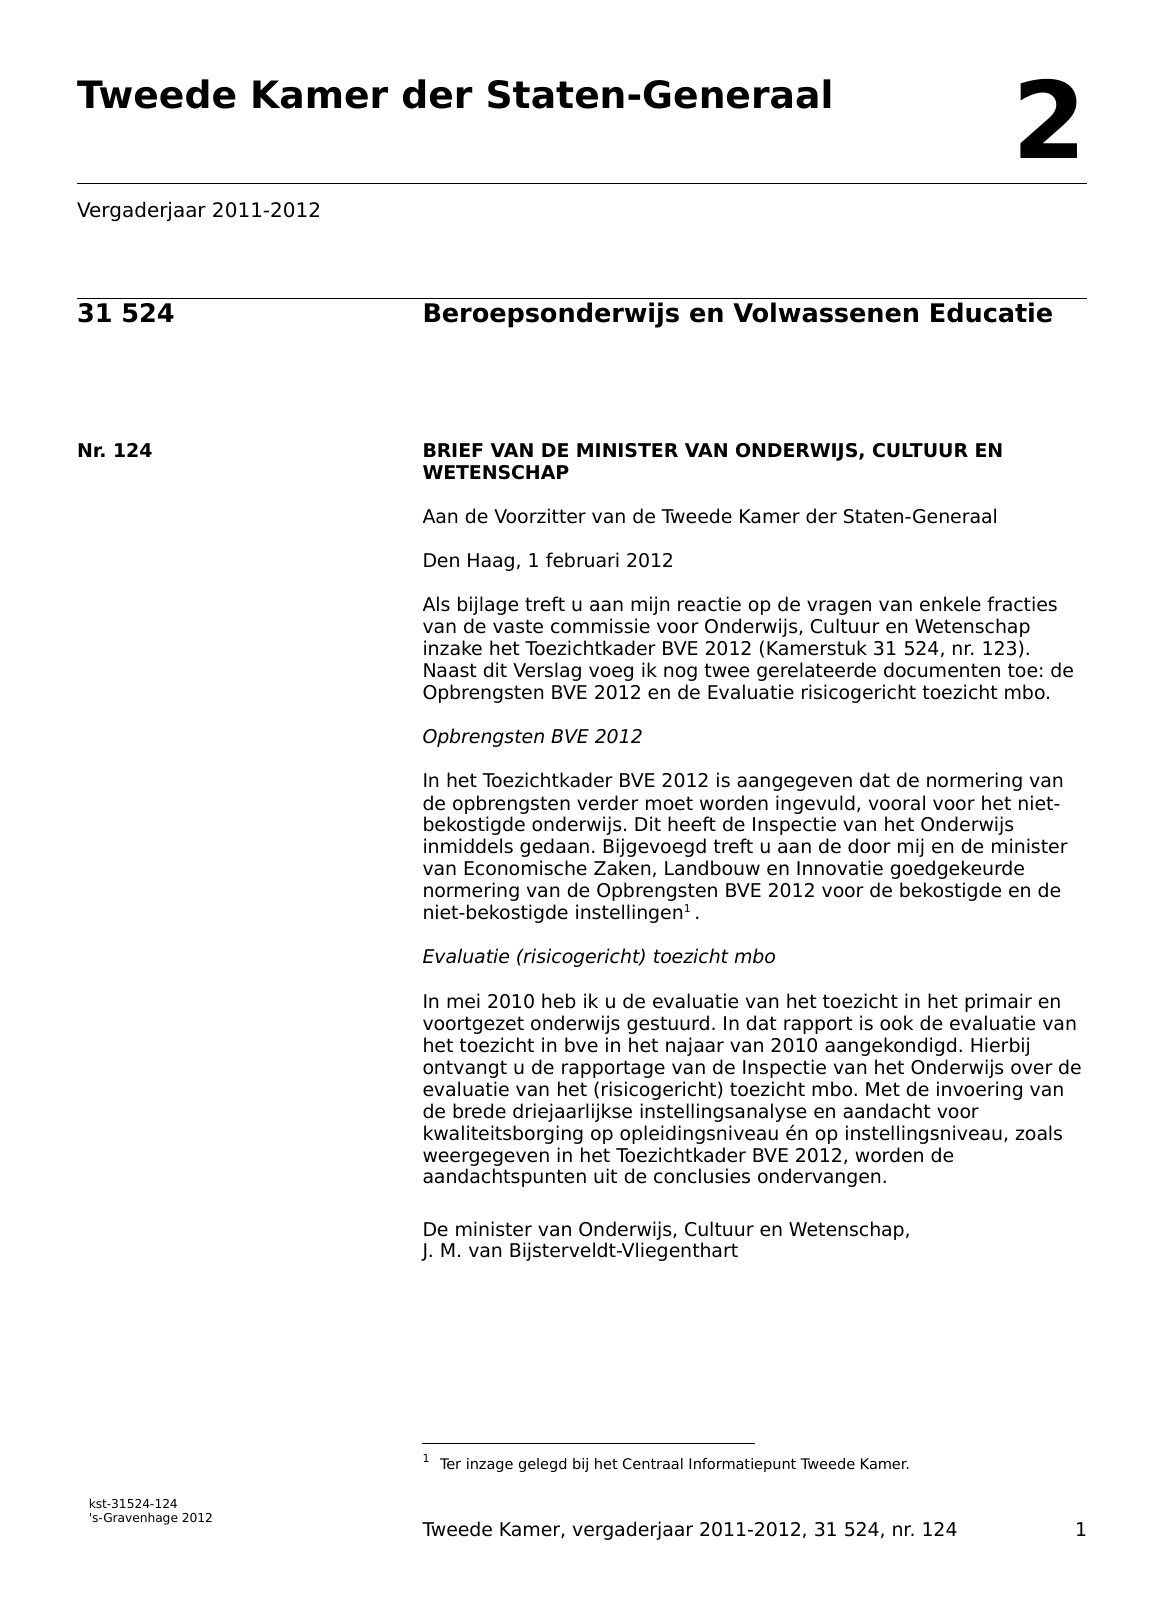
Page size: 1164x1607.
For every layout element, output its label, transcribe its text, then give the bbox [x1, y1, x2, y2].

table_header Tweede Kamer der Staten-Generaal [77, 59, 886, 183]
text Aan de Voorzitter van de Tweede Kamer der Staten-Generaal [422, 506, 1087, 528]
subtitle Opbrengsten BVE 2012 [422, 726, 1087, 748]
subtitle Evaluatie (risicogericht) toezicht mbo [422, 946, 1087, 968]
text Naast dit Verslag voeg ik nog twee gerelateerde documenten toe: de Opbrengsten BVE 2012 en de Evaluatie risicogericht toezicht mbo. [422, 660, 1087, 704]
text kst-31524-124 [88, 1497, 323, 1511]
table_cell Vergaderjaar 2011-2012 [77, 184, 1087, 298]
text 's-Gravenhage 2012 [88, 1511, 323, 1525]
subtitle Nr. 124 BRIEF VAN DE MINISTER VAN ONDERWIJS, CULTUUR EN WETENSCHAP [77, 440, 1087, 484]
text Als bijlage treft u aan mijn reactie op de vragen van enkele fracties van de vaste commissie voor Onderwijs, Cultuur en Wetenschap inzake het Toezichtkader BVE 2012 (Kamerstuk 31 524, nr. 123). [422, 594, 1087, 660]
text De minister van Onderwijs, Cultuur en Wetenschap, J. M. van Bijsterveldt-Vliegenthart [422, 1218, 1087, 1262]
table_header 2 [886, 59, 1087, 183]
text In mei 2010 heb ik u de evaluatie van het toezicht in het primair en voortgezet onderwijs gestuurd. In dat rapport is ook de evaluatie van het toezicht in bve in het najaar van 2010 aangekondigd. Hierbij ontvangt u de rapportage van de Inspectie van het Onderwijs over de evaluatie van het (risicogericht) toezicht mbo. Met de invoering van de brede driejaarlijkse instellingsanalyse en aandacht voor kwaliteitsborging op opleidingsniveau én op instellingsniveau, zoals weergegeven in het Toezichtkader BVE 2012, worden de aandachtspunten uit de conclusies ondervangen. [422, 991, 1087, 1188]
text Den Haag, 1 februari 2012 [422, 550, 1087, 572]
text In het Toezichtkader BVE 2012 is aangegeven dat de normering van de opbrengsten verder moet worden ingevuld, vooral voor het niet-bekostigde onderwijs. Dit heeft de Inspectie van het Onderwijs inmiddels gedaan. Bijgevoegd treft u aan de door mij en de minister van Economische Zaken, Landbouw en Innovatie goedgekeurde normering van de Opbrengsten BVE 2012 voor de bekostigde en de niet-bekostigde instellingen. [422, 770, 1087, 924]
subtitle 31 524 Beroepsonderwijs en Volwassenen Educatie [77, 299, 1087, 329]
text Ter inzage gelegd bij het Centraal Informatiepunt Tweede Kamer. [422, 1452, 1087, 1474]
